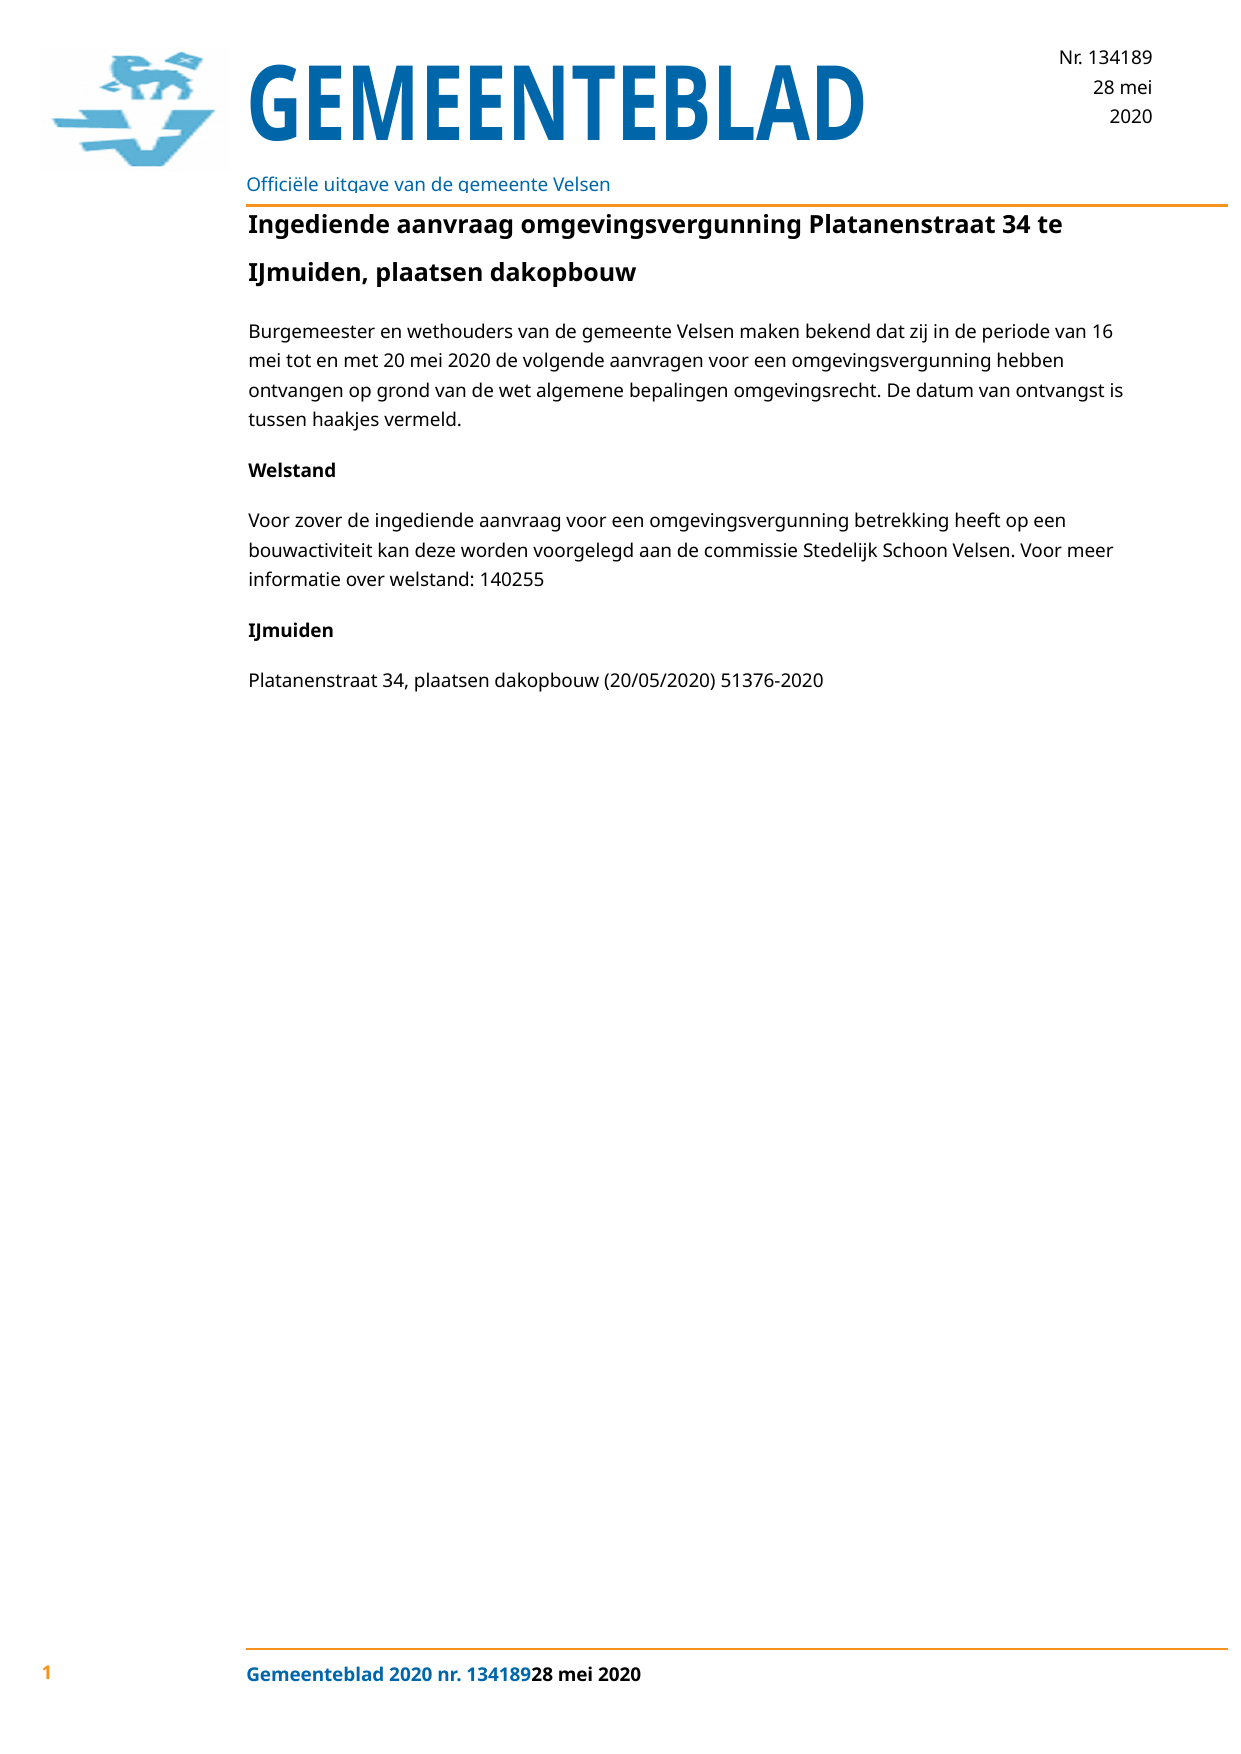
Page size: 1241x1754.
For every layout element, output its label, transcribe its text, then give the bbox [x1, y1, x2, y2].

text Voor zover de ingediende aanvraag voor een omgevingsvergunning betrekking heeft op een bouwactiviteit kan deze worden voorgelegd aan de commissie Stedelijk Schoon Velsen. Voor meer informatie over welstand: 140255 [248, 507, 1152, 592]
text Burgemeester en wethouders van de gemeente Velsen maken bekend dat zij in de periode van 16 mei tot en met 20 mei 2020 de volgende aanvragen voor een omgevingsvergunning hebben ontvangen op grond van de wet algemene bepalingen omgevingsrecht. De datum van ontvangst is tussen haakjes vermeld. [248, 318, 1152, 432]
text Ingediende aanvraag omgevingsvergunning Platanenstraat 34 te IJmuiden, plaatsen dakopbouw [248, 207, 1152, 288]
text IJmuiden [248, 617, 1152, 643]
text Platanenstraat 34, plaatsen dakopbouw (20/05/2020) 51376-2020 [248, 667, 1152, 693]
text Welstand [248, 457, 1152, 483]
picture [41, 47, 231, 172]
